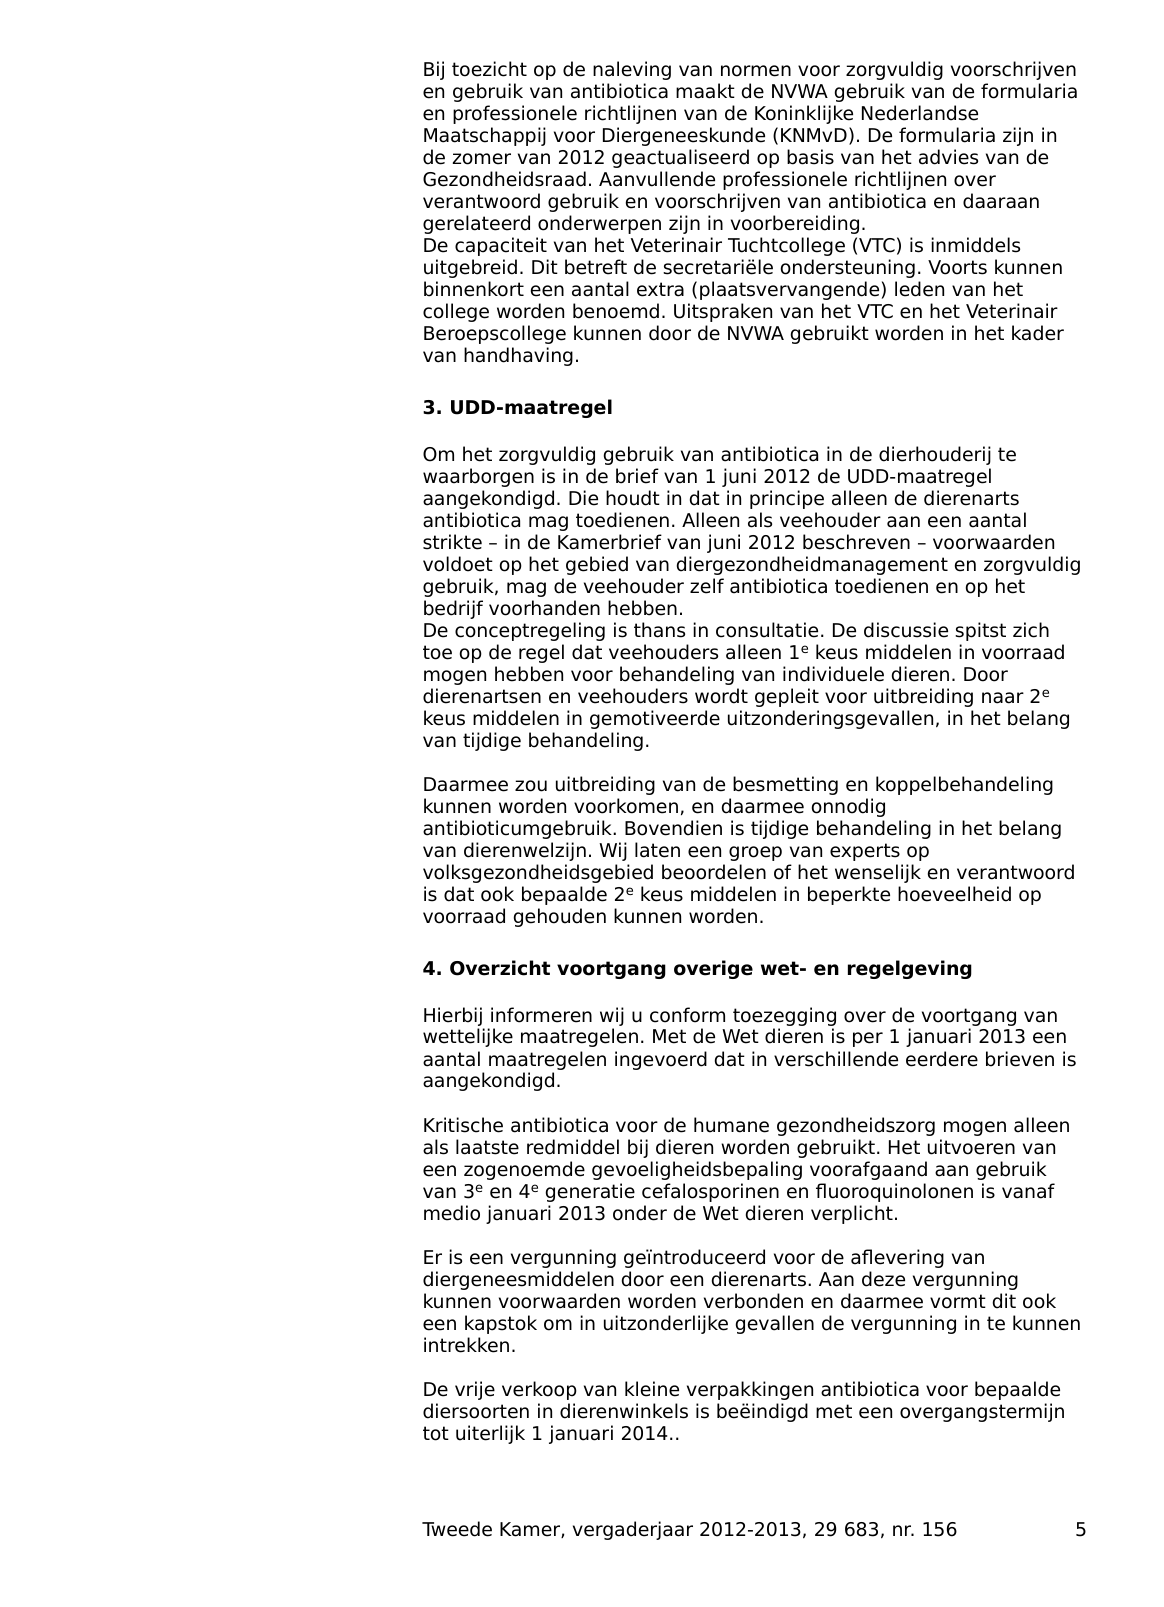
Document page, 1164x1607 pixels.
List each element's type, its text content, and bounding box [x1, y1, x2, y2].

subtitle 4. Overzicht voortgang overige wet- en regelgeving [422, 957, 1087, 979]
text De capaciteit van het Veterinair Tuchtcollege (VTC) is inmiddels uitgebreid. Dit betreft de secretariële ondersteuning. Voorts kunnen binnenkort een aantal extra (plaatsvervangende) leden van het college worden benoemd. Uitspraken van het VTC en het Veterinair Beroepscollege kunnen door de NVWA gebruikt worden in het kader van handhaving. [422, 235, 1087, 367]
text Kritische antibiotica voor de humane gezondheidszorg mogen alleen als laatste redmiddel bij dieren worden gebruikt. Het uitvoeren van een zogenoemde gevoeligheidsbepaling voorafgaand aan gebruik van 3e en 4e generatie cefalosporinen en fluoroquinolonen is vanaf medio januari 2013 onder de Wet dieren verplicht. [422, 1114, 1087, 1224]
text Daarmee zou uitbreiding van de besmetting en koppelbehandeling kunnen worden voorkomen, en daarmee onnodig antibioticumgebruik. Bovendien is tijdige behandeling in het belang van dierenwelzijn. Wij laten een groep van experts op volksgezondheidsgebied beoordelen of het wenselijk en verantwoord is dat ook bepaalde 2e keus middelen in beperkte hoeveelheid op voorraad gehouden kunnen worden. [422, 774, 1087, 927]
text Hierbij informeren wij u conform toezegging over de voortgang van wettelijke maatregelen. Met de Wet dieren is per 1 januari 2013 een aantal maatregelen ingevoerd dat in verschillende eerdere brieven is aangekondigd. [422, 1004, 1087, 1092]
text Bij toezicht op de naleving van normen voor zorgvuldig voorschrijven en gebruik van antibiotica maakt de NVWA gebruik van de formularia en professionele richtlijnen van de Koninklijke Nederlandse Maatschappij voor Diergeneeskunde (KNMvD). De formularia zijn in de zomer van 2012 geactualiseerd op basis van het advies van de Gezondheidsraad. Aanvullende professionele richtlijnen over verantwoord gebruik en voorschrijven van antibiotica en daaraan gerelateerd onderwerpen zijn in voorbereiding. [422, 59, 1087, 235]
text Er is een vergunning geïntroduceerd voor de aflevering van diergeneesmiddelen door een dierenarts. Aan deze vergunning kunnen voorwaarden worden verbonden en daarmee vormt dit ook een kapstok om in uitzonderlijke gevallen de vergunning in te kunnen intrekken. [422, 1247, 1087, 1357]
subtitle 3. UDD-maatregel [422, 397, 1087, 419]
text De vrije verkoop van kleine verpakkingen antibiotica voor bepaalde diersoorten in dierenwinkels is beëindigd met een overgangstermijn tot uiterlijk 1 januari 2014.. [422, 1379, 1087, 1445]
text De conceptregeling is thans in consultatie. De discussie spitst zich toe op de regel dat veehouders alleen 1e keus middelen in voorraad mogen hebben voor behandeling van individuele dieren. Door dierenartsen en veehouders wordt gepleit voor uitbreiding naar 2e keus middelen in gemotiveerde uitzonderingsgevallen, in het belang van tijdige behandeling. [422, 619, 1087, 751]
text Om het zorgvuldig gebruik van antibiotica in de dierhouderij te waarborgen is in de brief van 1 juni 2012 de UDD-maatregel aangekondigd. Die houdt in dat in principe alleen de dierenarts antibiotica mag toedienen. Alleen als veehouder aan een aantal strikte – in de Kamerbrief van juni 2012 beschreven – voorwaarden voldoet op het gebied van diergezondheidmanagement en zorgvuldig gebruik, mag de veehouder zelf antibiotica toedienen en op het bedrijf voorhanden hebben. [422, 444, 1087, 619]
